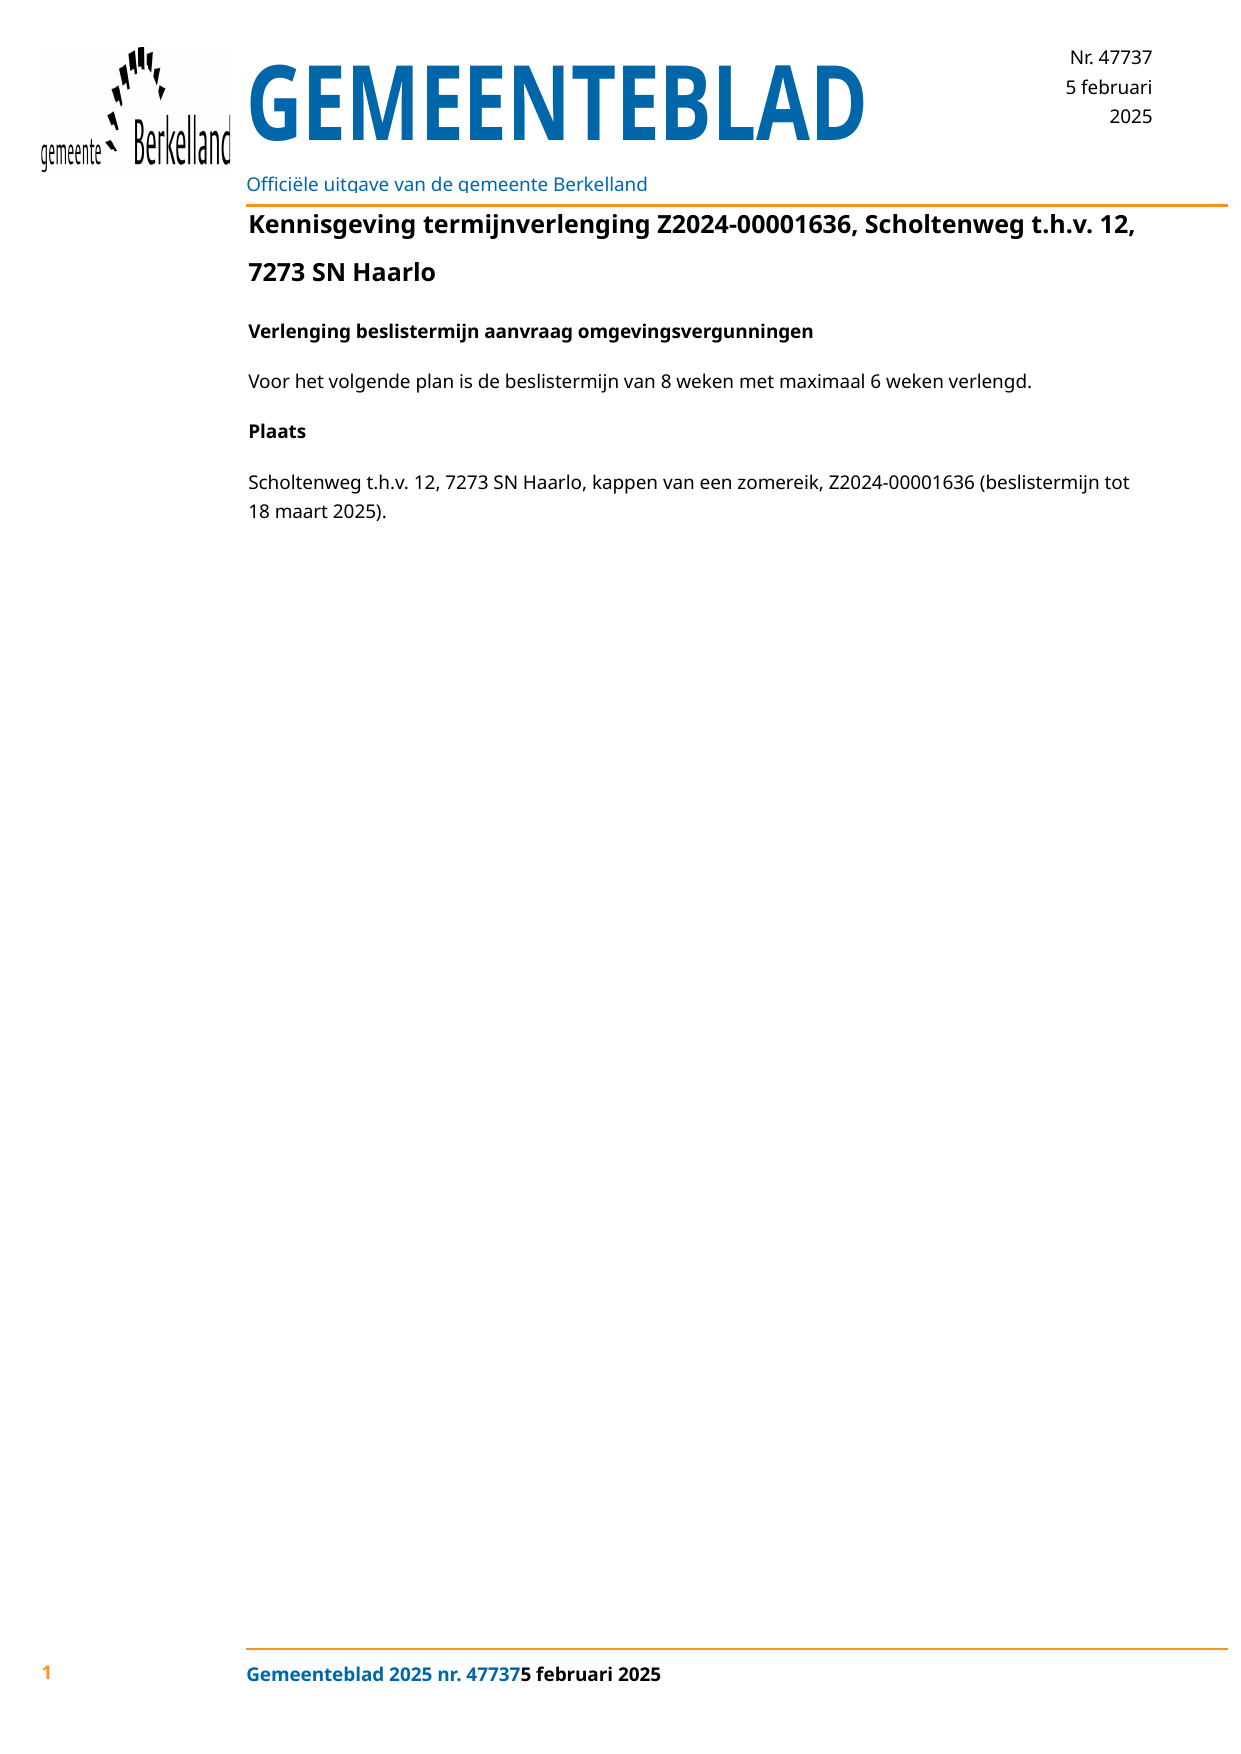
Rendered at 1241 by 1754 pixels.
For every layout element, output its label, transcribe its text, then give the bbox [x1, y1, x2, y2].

text Plaats [248, 419, 1152, 444]
text Scholtenweg t.h.v. 12, 7273 SN Haarlo, kappen van een zomereik, Z2024-00001636 (beslistermijn tot 18 maart 2025). [248, 469, 1152, 524]
text Voor het volgende plan is de beslistermijn van 8 weken met maximaal 6 weken verlengd. [248, 368, 1152, 394]
text Verlenging beslistermijn aanvraag omgevingsvergunningen [248, 318, 1152, 344]
text Kennisgeving termijnverlenging Z2024-00001636, Scholtenweg t.h.v. 12, 7273 SN Haarlo [248, 207, 1152, 288]
picture [41, 47, 231, 172]
